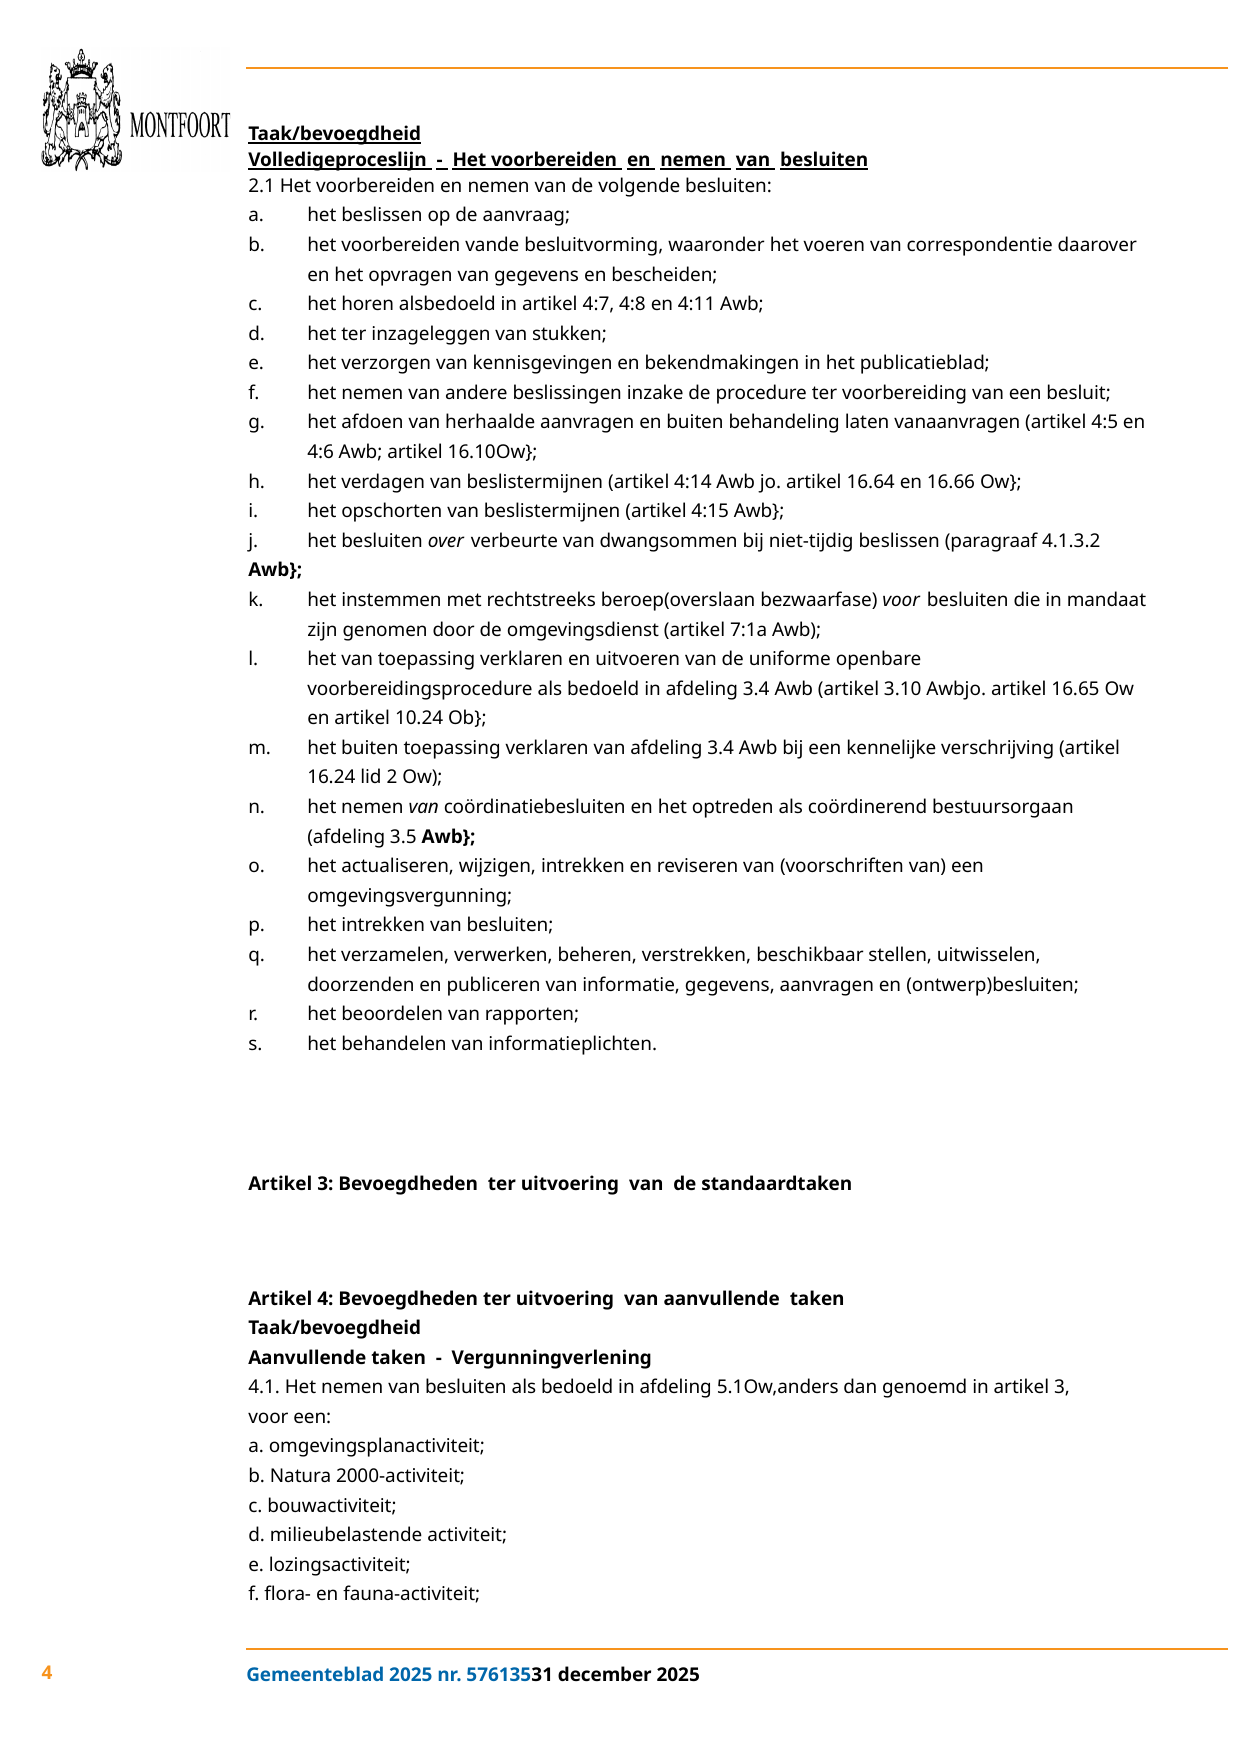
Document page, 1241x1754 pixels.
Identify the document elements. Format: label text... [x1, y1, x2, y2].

text Artikel 4: Bevoegdheden ter uitvoering van aanvullende taken [248, 1285, 1152, 1311]
table_cell 2.1 Het voorbereiden en nemen van de volgende besluiten: het beslissen op de aanvraag; het voorbereiden vande besluitvorming, waaronder het voeren van correspondentie daarover en het opvragen van gegevens en bescheiden; het horen alsbedoeld in artikel 4:7, 4:8 en 4:11 Awb; het ter inzageleggen van stukken; het verzorgen van kennisgevingen en bekendmakingen in het publicatieblad; het nemen van andere beslissingen inzake de procedure ter voorbereiding van een besluit; het afdoen van herhaalde aanvragen en buiten behandeling laten vanaanvragen (artikel 4:5 en 4:6 Awb; artikel 16.10Ow}; het verdagen van beslistermijnen (artikel 4:14 Awb jo. artikel 16.64 en 16.66 Ow}; het opschorten van beslistermijnen (artikel 4:15 Awb}; het besluiten over verbeurte van dwangsommen bij niet-tijdig beslissen (paragraaf 4.1.3.2 Awb}; het instemmen met rechtstreeks beroep(overslaan bezwaarfase) voor besluiten die in mandaat zijn genomen door de omgevingsdienst (artikel 7:1a Awb); het van toepassing verklaren en uitvoeren van de uniforme openbare voorbereidingsprocedure als bedoeld in afdeling 3.4 Awb (artikel 3.10 Awbjo. artikel 16.65 Ow en artikel 10.24 Ob}; het buiten toepassing verklaren van afdeling 3.4 Awb bij een kennelijke verschrijving (artikel 16.24 lid 2 Ow); het nemen van coördinatiebesluiten en het optreden als coördinerend bestuursorgaan (afdeling 3.5 Awb}; het actualiseren, wijzigen, intrekken en reviseren van (voorschriften van) een omgevingsvergunning; het intrekken van besluiten; het verzamelen, verwerken, beheren, verstrekken, beschikbaar stellen, uitwisselen, doorzenden en publiceren van informatie, gegevens, aanvragen en (ontwerp)besluiten; het beoordelen van rapporten; het behandelen van informatieplichten. [248, 172, 1152, 1056]
text b. Natura 2000-activiteit; [248, 1462, 1152, 1488]
table_cell Volledigeproceslijn - Het voorbereiden en nemen van besluiten [248, 146, 1152, 172]
text Taak/bevoegdheid [248, 1314, 1152, 1340]
text Aanvullende taken - Vergunningverlening [248, 1344, 1152, 1370]
text f. flora- en fauna-activiteit; [248, 1581, 1152, 1606]
text c. bouwactiviteit; [248, 1492, 1152, 1518]
table_header Taak/bevoegdheid [248, 121, 1152, 146]
picture [41, 47, 231, 172]
text e. lozingsactiviteit; [248, 1551, 1152, 1577]
text a. omgevingsplanactiviteit; [248, 1433, 1152, 1458]
text 4.1. Het nemen van besluiten als bedoeld in afdeling 5.1Ow,anders dan genoemd in artikel 3, voor een: [248, 1373, 1152, 1429]
text d. milieubelastende activiteit; [248, 1521, 1152, 1547]
text Artikel 3: Bevoegdheden ter uitvoering van de standaardtaken [248, 1170, 1152, 1196]
